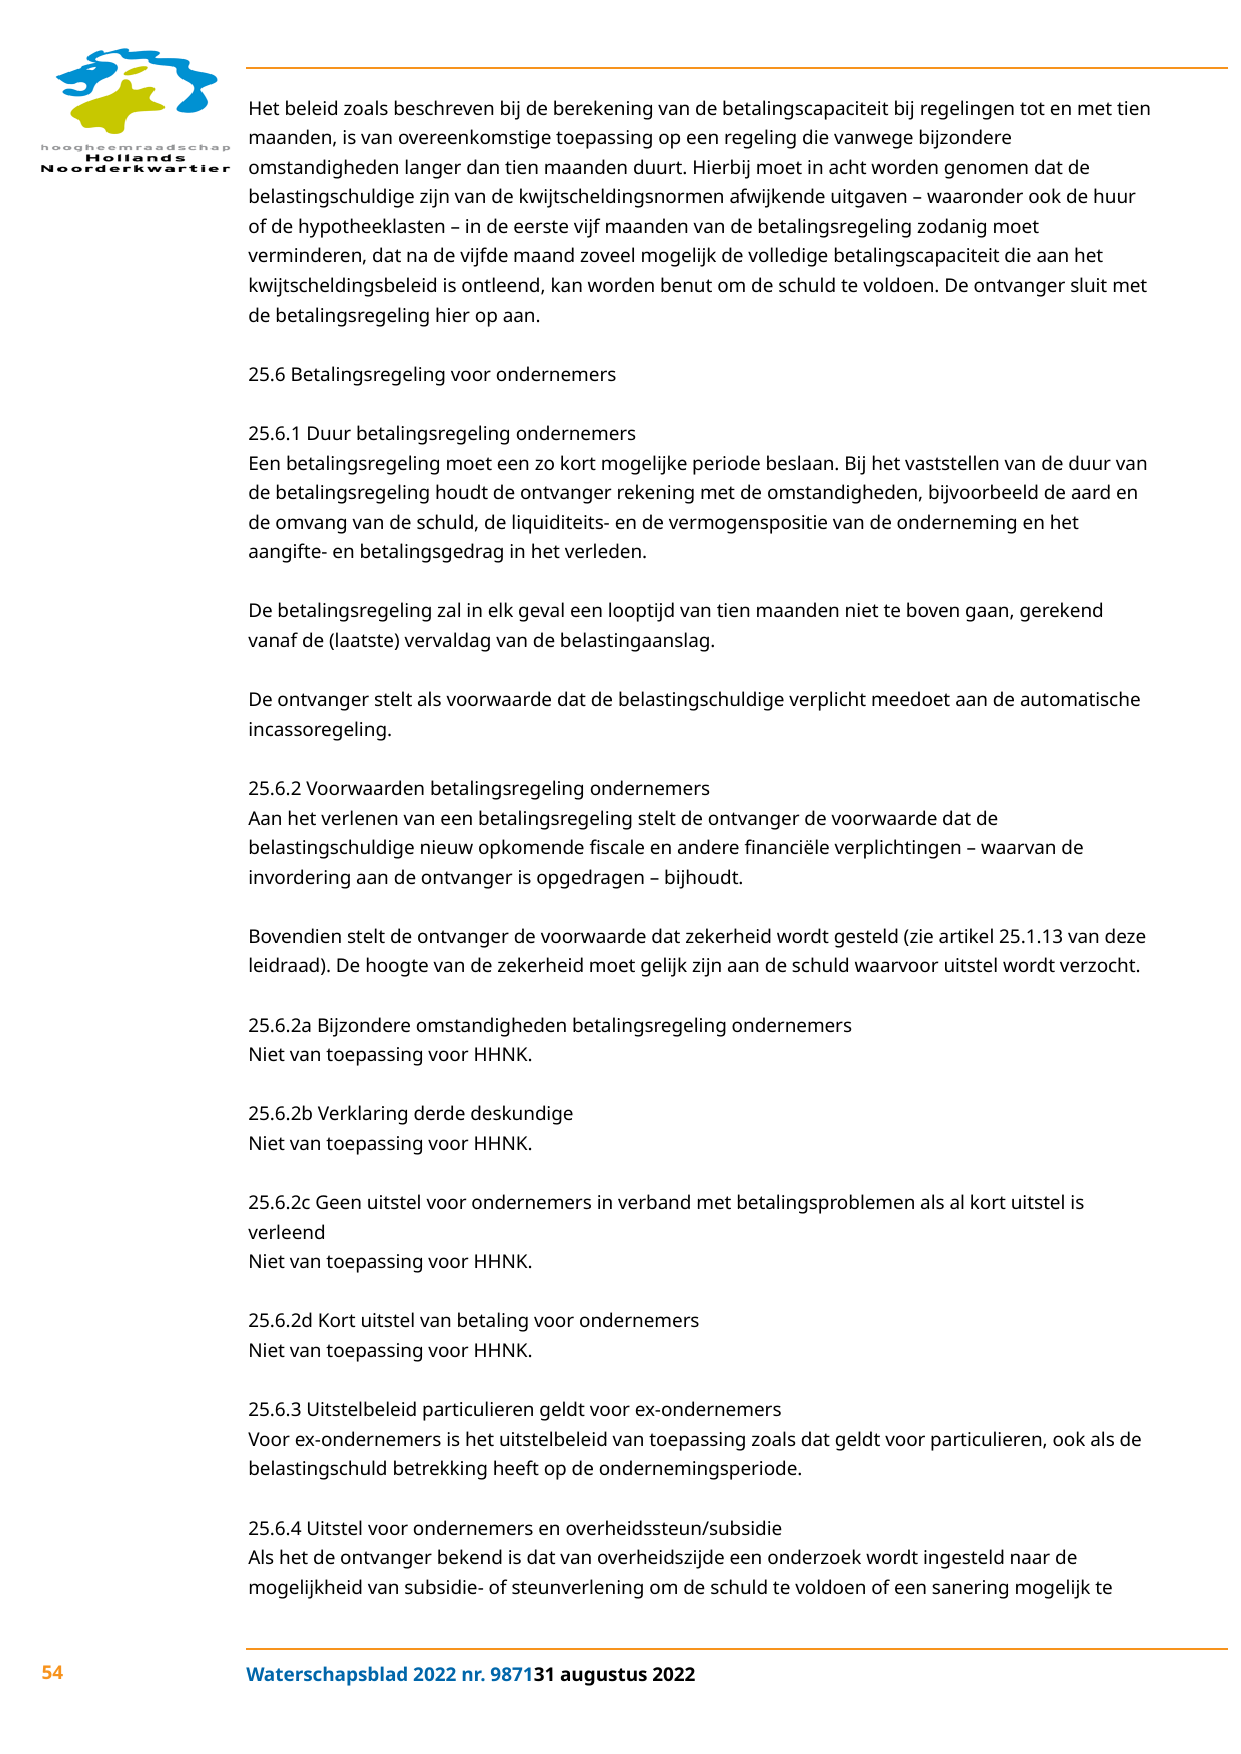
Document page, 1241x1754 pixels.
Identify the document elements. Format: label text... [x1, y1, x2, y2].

picture [41, 47, 231, 172]
text 25.6.2c Geen uitstel voor ondernemers in verband met betalingsproblemen als al kort uitstel is verleend [248, 1189, 1152, 1245]
text Niet van toepassing voor HHNK. [248, 1248, 1152, 1274]
text Voor ex-ondernemers is het uitstelbeleid van toepassing zoals dat geldt voor particulieren, ook als de belastingschuld betrekking heeft op de ondernemingsperiode. [248, 1426, 1152, 1481]
text Aan het verlenen van een betalingsregeling stelt de ontvanger de voorwaarde dat de belastingschuldige nieuw opkomende fiscale en andere financiële verplichtingen – waarvan de invordering aan de ontvanger is opgedragen – bijhoudt. [248, 805, 1152, 890]
text Een betalingsregeling moet een zo kort mogelijke periode beslaan. Bij het vaststellen van de duur van de betalingsregeling houdt de ontvanger rekening met de omstandigheden, bijvoorbeeld de aard en de omvang van de schuld, de liquiditeits- en de vermogenspositie van de onderneming en het aangifte- en betalingsgedrag in het verleden. [248, 450, 1152, 564]
text De ontvanger stelt als voorwaarde dat de belastingschuldige verplicht meedoet aan de automatische incassoregeling. [248, 686, 1152, 742]
text Als het de ontvanger bekend is dat van overheidszijde een onderzoek wordt ingesteld naar de mogelijkheid van subsidie- of steunverlening om de schuld te voldoen of een sanering mogelijk te [248, 1544, 1152, 1600]
text Bovendien stelt de ontvanger de voorwaarde dat zekerheid wordt gesteld (zie artikel 25.1.13 van deze leidraad). De hoogte van de zekerheid moet gelijk zijn aan de schuld waarvoor uitstel wordt verzocht. [248, 923, 1152, 978]
text Niet van toepassing voor HHNK. [248, 1041, 1152, 1067]
text 25.6.1 Duur betalingsregeling ondernemers [248, 420, 1152, 446]
text 25.6.3 Uitstelbeleid particulieren geldt voor ex-ondernemers [248, 1396, 1152, 1422]
text 25.6.4 Uitstel voor ondernemers en overheidssteun/subsidie [248, 1515, 1152, 1541]
text De betalingsregeling zal in elk geval een looptijd van tien maanden niet te boven gaan, gerekend vanaf de (laatste) vervaldag van de belastingaanslag. [248, 598, 1152, 653]
text 25.6.2 Voorwaarden betalingsregeling ondernemers [248, 775, 1152, 801]
text 25.6 Betalingsregeling voor ondernemers [248, 361, 1152, 387]
text 25.6.2a Bijzondere omstandigheden betalingsregeling ondernemers [248, 1012, 1152, 1038]
text 25.6.2b Verklaring derde deskundige [248, 1101, 1152, 1126]
text Niet van toepassing voor HHNK. [248, 1130, 1152, 1156]
text Het beleid zoals beschreven bij de berekening van de betalingscapaciteit bij regelingen tot en met tien maanden, is van overeenkomstige toepassing op een regeling die vanwege bijzondere omstandigheden langer dan tien maanden duurt. Hierbij moet in acht worden genomen dat de belastingschuldige zijn van de kwijtscheldingsnormen afwijkende uitgaven – waaronder ook de huur of de hypotheeklasten – in de eerste vijf maanden van de betalingsregeling zodanig moet verminderen, dat na de vijfde maand zoveel mogelijk de volledige betalingscapaciteit die aan het kwijtscheldingsbeleid is ontleend, kan worden benut om de schuld te voldoen. De ontvanger sluit met de betalingsregeling hier op aan. [248, 95, 1152, 328]
text Niet van toepassing voor HHNK. [248, 1337, 1152, 1363]
text 25.6.2d Kort uitstel van betaling voor ondernemers [248, 1308, 1152, 1333]
